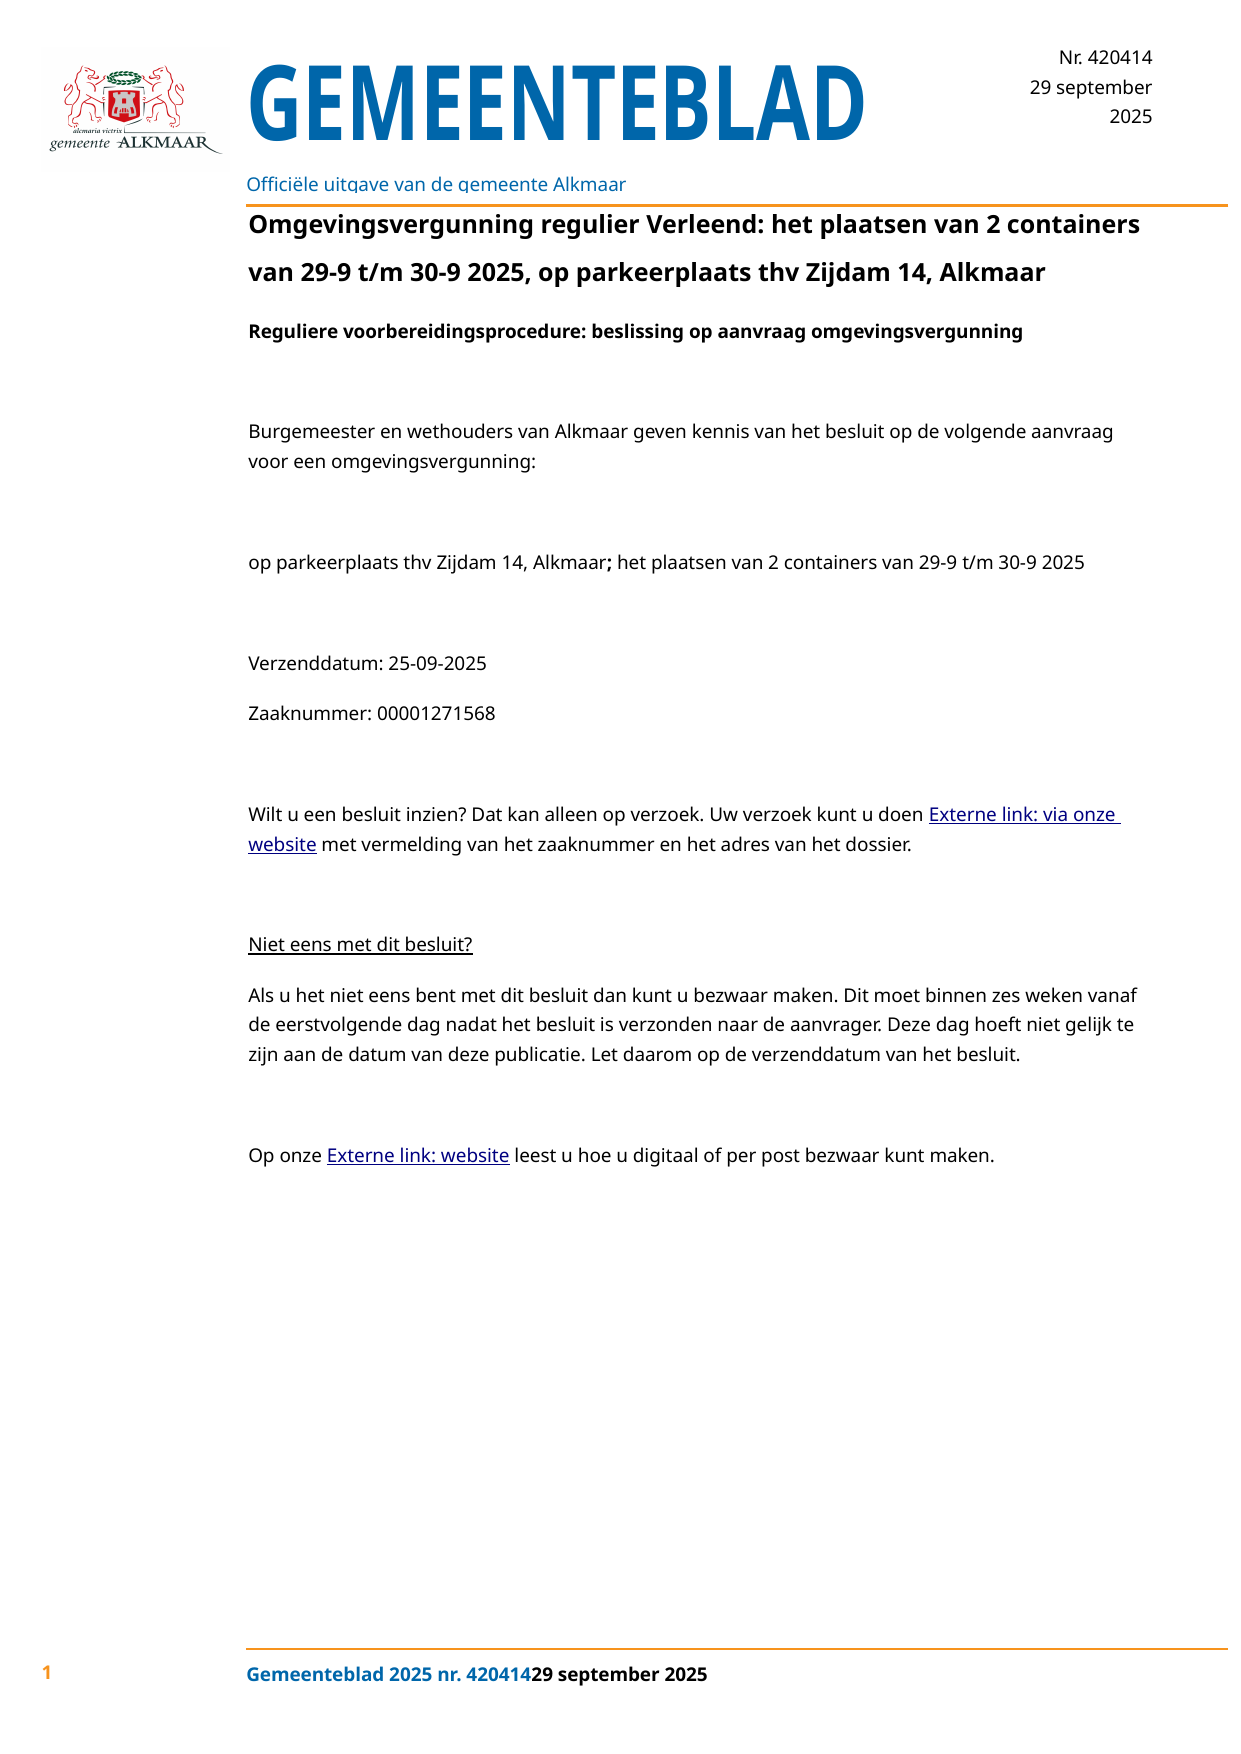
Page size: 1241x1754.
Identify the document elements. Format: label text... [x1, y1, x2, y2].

text Reguliere voorbereidingsprocedure: beslissing op aanvraag omgevingsvergunning [248, 318, 1152, 344]
text Wilt u een besluit inzien? Dat kan alleen op verzoek. Uw verzoek kunt u doen Externe link: via onze website met vermelding van het zaaknummer en het adres van het dossier. [248, 801, 1152, 857]
text Omgevingsvergunning regulier Verleend: het plaatsen van 2 containers van 29-9 t/m 30-9 2025, op parkeerplaats thv Zijdam 14, Alkmaar [248, 207, 1152, 288]
text Burgemeester en wethouders van Alkmaar geven kennis van het besluit op de volgende aanvraag voor een omgevingsvergunning: [248, 419, 1152, 474]
text op parkeerplaats thv Zijdam 14, Alkmaar; het plaatsen van 2 containers van 29-9 t/m 30-9 2025 [248, 549, 1152, 575]
picture [41, 47, 231, 172]
text Niet eens met dit besluit? [248, 932, 1152, 957]
text Verzenddatum: 25-09-2025 [248, 650, 1152, 676]
text Zaaknummer: 00001271568 [248, 700, 1152, 726]
text Op onze Externe link: website leest u hoe u digitaal of per post bezwaar kunt maken. [248, 1142, 1152, 1168]
text Als u het niet eens bent met dit besluit dan kunt u bezwaar maken. Dit moet binnen zes weken vanaf de eerstvolgende dag nadat het besluit is verzonden naar de aanvrager. Deze dag hoeft niet gelijk te zijn aan de datum van deze publicatie. Let daarom op de verzenddatum van het besluit. [248, 982, 1152, 1067]
